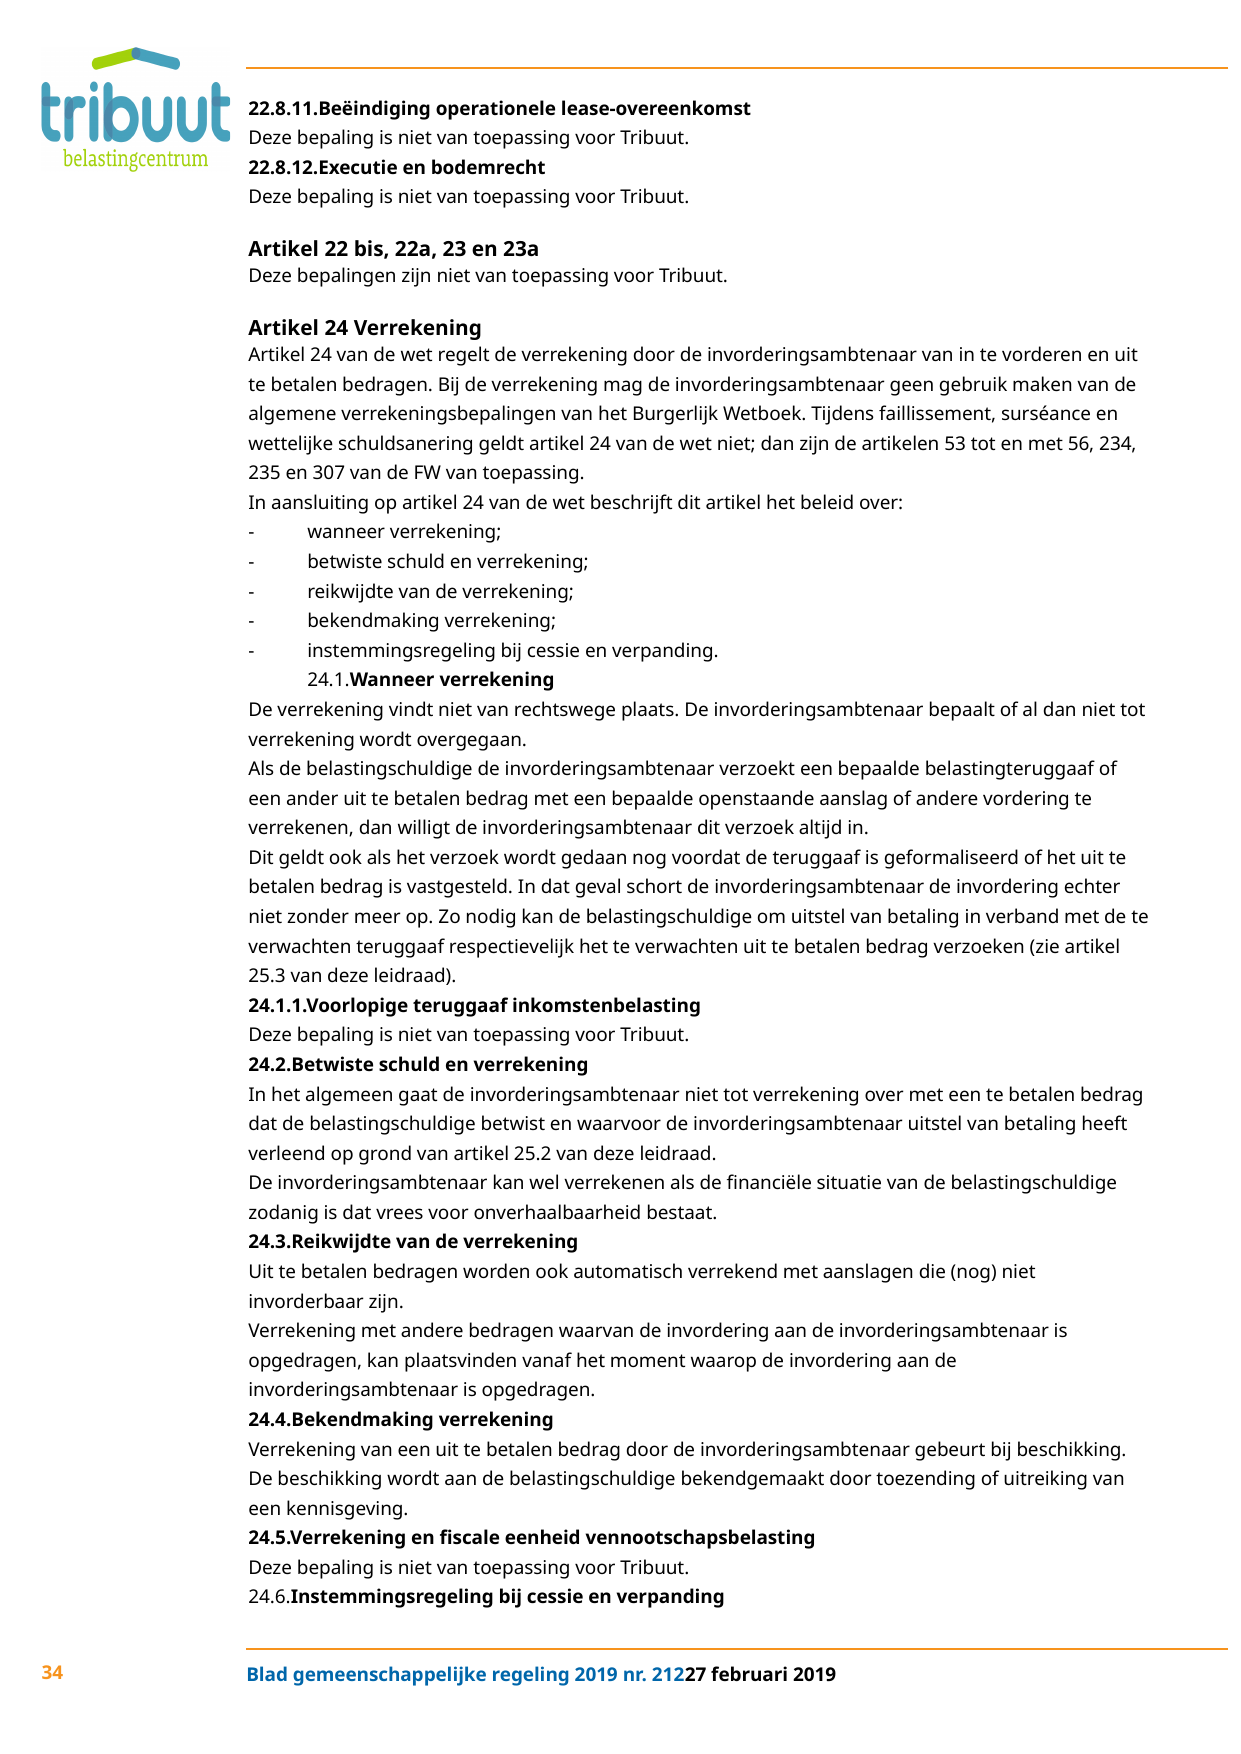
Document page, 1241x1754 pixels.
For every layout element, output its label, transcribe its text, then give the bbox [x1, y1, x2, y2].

text 22.8.11.Beëindiging operationele lease-overeenkomst [248, 95, 1152, 121]
list 24.1.Wanneer verrekening [248, 667, 1152, 692]
text Deze bepaling is niet van toepassing voor Tribuut. [248, 1022, 1152, 1047]
text 24.5.Verrekening en fiscale eenheid vennootschapsbelasting [248, 1524, 1152, 1550]
text Artikel 24 van de wet regelt de verrekening door de invorderingsambtenaar van in te vorderen en uit te betalen bedragen. Bij de verrekening mag de invorderingsambtenaar geen gebruik maken van de algemene verrekeningsbepalingen van het Burgerlijk Wetboek. Tijdens faillissement, surséance en wettelijke schuldsanering geldt artikel 24 van de wet niet; dan zijn de artikelen 53 tot en met 56, 234, 235 en 307 van de FW van toepassing. [248, 341, 1152, 485]
text 24.3.Reikwijdte van de verrekening [248, 1229, 1152, 1254]
text De verrekening vindt niet van rechtswege plaats. De invorderingsambtenaar bepaalt of al dan niet tot verrekening wordt overgegaan. [248, 696, 1152, 752]
text 24.4.Bekendmaking verrekening [248, 1406, 1152, 1432]
text Uit te betalen bedragen worden ook automatisch verrekend met aanslagen die (nog) niet invorderbaar zijn. [248, 1258, 1152, 1314]
list reikwijdte van de verrekening; [248, 578, 1152, 604]
text In aansluiting op artikel 24 van de wet beschrijft dit artikel het beleid over: [248, 489, 1152, 515]
text 24.6.Instemmingsregeling bij cessie en verpanding [248, 1584, 1152, 1609]
text Deze bepaling is niet van toepassing voor Tribuut. [248, 1554, 1152, 1580]
text Deze bepaling is niet van toepassing voor Tribuut. [248, 183, 1152, 209]
text Als de belastingschuldige de invorderingsambtenaar verzoekt een bepaalde belastingteruggaaf of een ander uit te betalen bedrag met een bepaalde openstaande aanslag of andere vordering te verrekenen, dan willigt de invorderingsambtenaar dit verzoek altijd in. [248, 755, 1152, 840]
text De invorderingsambtenaar kan wel verrekenen als de financiële situatie van de belastingschuldige zodanig is dat vrees voor onverhaalbaarheid bestaat. [248, 1169, 1152, 1225]
text 24.2.Betwiste schuld en verrekening [248, 1051, 1152, 1077]
text 22.8.12.Executie en bodemrecht [248, 154, 1152, 180]
list wanneer verrekening; [248, 519, 1152, 544]
text 24.1.1.Voorlopige teruggaaf inkomstenbelasting [248, 992, 1152, 1018]
text Artikel 22 bis, 22a, 23 en 23a [248, 234, 1152, 262]
list instemmingsregeling bij cessie en verpanding. [248, 637, 1152, 663]
picture [41, 47, 231, 172]
list betwiste schuld en verrekening; [248, 548, 1152, 574]
text Deze bepalingen zijn niet van toepassing voor Tribuut. [248, 262, 1152, 288]
text Dit geldt ook als het verzoek wordt gedaan nog voordat de teruggaaf is geformaliseerd of het uit te betalen bedrag is vastgesteld. In dat geval schort de invorderingsambtenaar de invordering echter niet zonder meer op. Zo nodig kan de belastingschuldige om uitstel van betaling in verband met de te verwachten teruggaaf respectievelijk het te verwachten uit te betalen bedrag verzoeken (zie artikel 25.3 van deze leidraad). [248, 844, 1152, 988]
list bekendmaking verrekening; [248, 607, 1152, 633]
text Artikel 24 Verrekening [248, 313, 1152, 341]
text Verrekening van een uit te betalen bedrag door de invorderingsambtenaar gebeurt bij beschikking. De beschikking wordt aan de belastingschuldige bekendgemaakt door toezending of uitreiking van een kennisgeving. [248, 1436, 1152, 1521]
text Deze bepaling is niet van toepassing voor Tribuut. [248, 124, 1152, 150]
text In het algemeen gaat de invorderingsambtenaar niet tot verrekening over met een te betalen bedrag dat de belastingschuldige betwist en waarvoor de invorderingsambtenaar uitstel van betaling heeft verleend op grond van artikel 25.2 van deze leidraad. [248, 1081, 1152, 1166]
text Verrekening met andere bedragen waarvan de invordering aan de invorderingsambtenaar is opgedragen, kan plaatsvinden vanaf het moment waarop de invordering aan de invorderingsambtenaar is opgedragen. [248, 1317, 1152, 1402]
